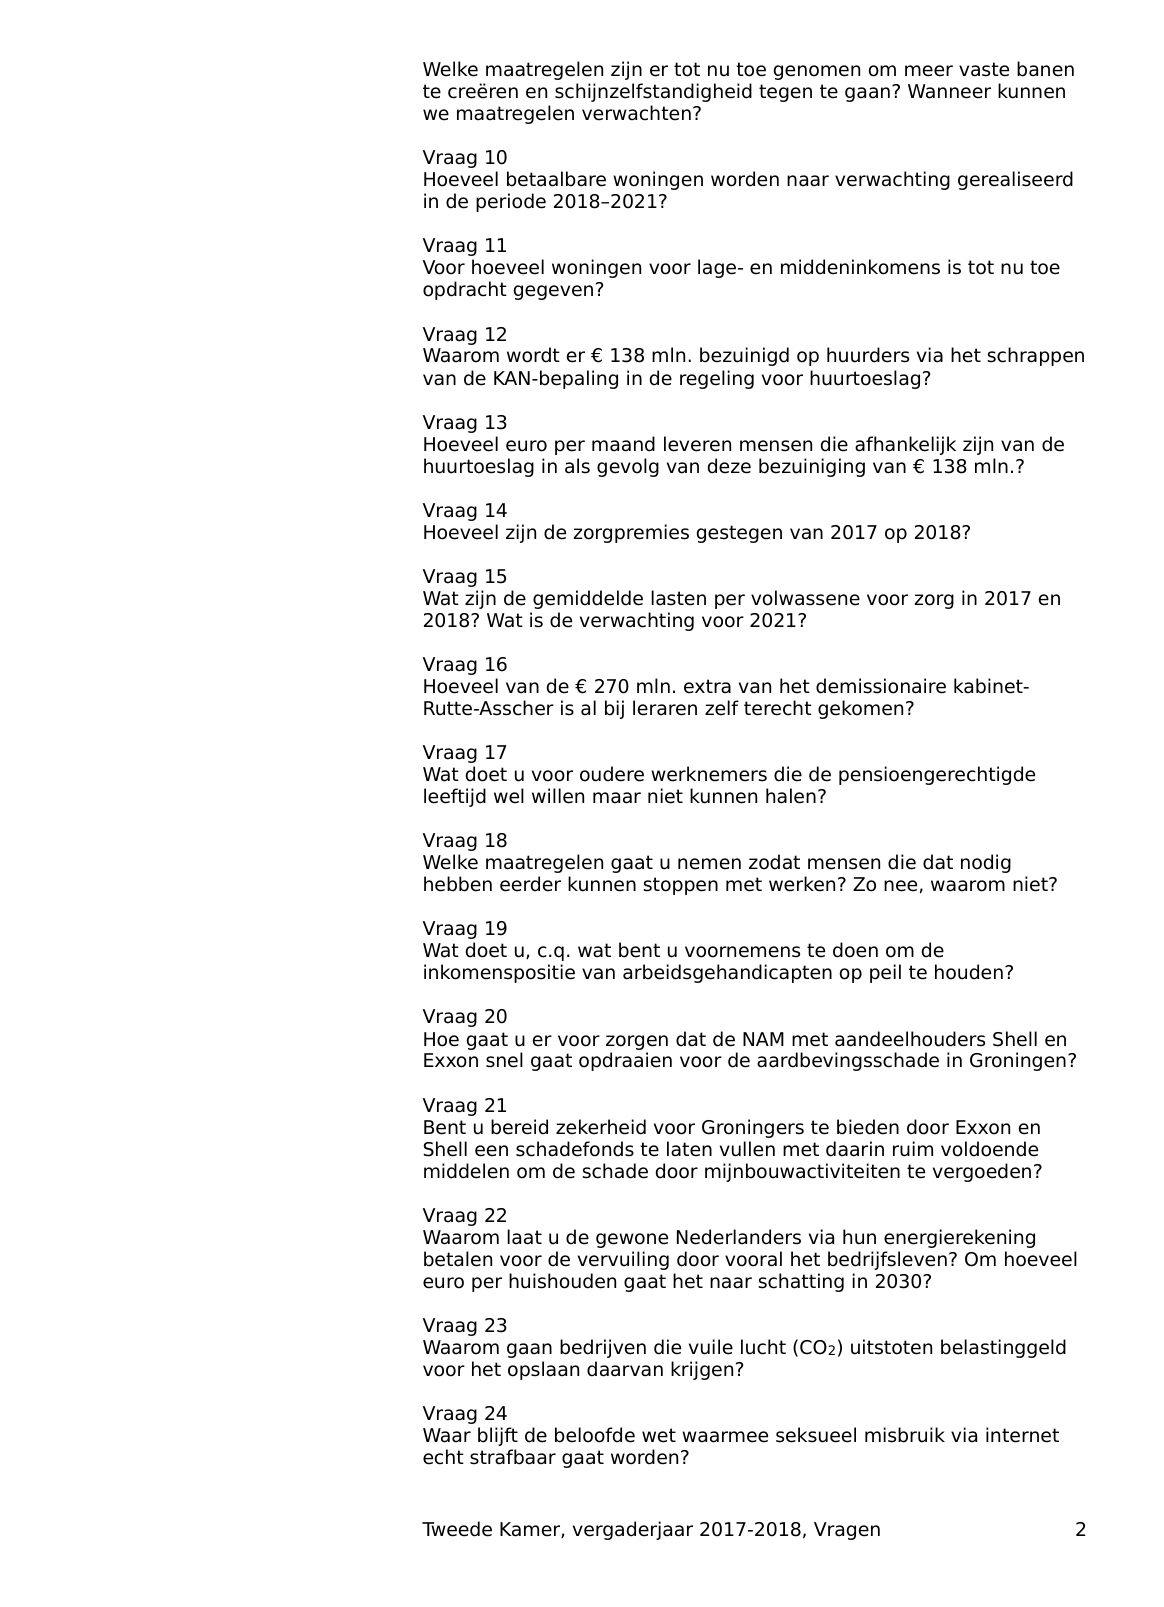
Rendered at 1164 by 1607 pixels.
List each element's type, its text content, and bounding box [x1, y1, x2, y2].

text Vraag 19 [422, 918, 1087, 940]
text Hoe gaat u er voor zorgen dat de NAM met aandeelhouders Shell en Exxon snel gaat opdraaien voor de aardbevingsschade in Groningen? [422, 1028, 1087, 1072]
text Vraag 10 [422, 147, 1087, 169]
text Wat doet u voor oudere werknemers die de pensioengerechtigde leeftijd wel willen maar niet kunnen halen? [422, 764, 1087, 808]
text Vraag 24 [422, 1403, 1087, 1425]
text Vraag 12 [422, 323, 1087, 345]
text Vraag 15 [422, 566, 1087, 588]
text Welke maatregelen gaat u nemen zodat mensen die dat nodig hebben eerder kunnen stoppen met werken? Zo nee, waarom niet? [422, 852, 1087, 896]
text Voor hoeveel woningen voor lage- en middeninkomens is tot nu toe opdracht gegeven? [422, 257, 1087, 301]
text Vraag 11 [422, 235, 1087, 257]
text Wat zijn de gemiddelde lasten per volwassene voor zorg in 2017 en 2018? Wat is de verwachting voor 2021? [422, 588, 1087, 632]
text Vraag 14 [422, 500, 1087, 522]
text Vraag 20 [422, 1006, 1087, 1028]
text Waar blijft de beloofde wet waarmee seksueel misbruik via internet echt strafbaar gaat worden? [422, 1425, 1087, 1469]
text Hoeveel zijn de zorgpremies gestegen van 2017 op 2018? [422, 522, 1087, 544]
text Wat doet u, c.q. wat bent u voornemens te doen om de inkomenspositie van arbeidsgehandicapten op peil te houden? [422, 940, 1087, 984]
text Hoeveel van de € 270 mln. extra van het demissionaire kabinet-Rutte-Asscher is al bij leraren zelf terecht gekomen? [422, 676, 1087, 720]
text Vraag 23 [422, 1315, 1087, 1337]
text Hoeveel betaalbare woningen worden naar verwachting gerealiseerd in de periode 2018–2021? [422, 169, 1087, 213]
text Vraag 16 [422, 654, 1087, 676]
text Waarom wordt er € 138 mln. bezuinigd op huurders via het schrappen van de KAN-bepaling in de regeling voor huurtoeslag? [422, 345, 1087, 389]
text Vraag 22 [422, 1205, 1087, 1227]
text Waarom laat u de gewone Nederlanders via hun energierekening betalen voor de vervuiling door vooral het bedrijfsleven? Om hoeveel euro per huishouden gaat het naar schatting in 2030? [422, 1227, 1087, 1293]
text Waarom gaan bedrijven die vuile lucht (CO2) uitstoten belastinggeld voor het opslaan daarvan krijgen? [422, 1337, 1087, 1381]
text Vraag 17 [422, 742, 1087, 764]
text Vraag 13 [422, 412, 1087, 433]
text Vraag 21 [422, 1094, 1087, 1117]
text Vraag 18 [422, 830, 1087, 852]
text Welke maatregelen zijn er tot nu toe genomen om meer vaste banen te creëren en schijnzelfstandigheid tegen te gaan? Wanneer kunnen we maatregelen verwachten? [422, 59, 1087, 125]
text Hoeveel euro per maand leveren mensen die afhankelijk zijn van de huurtoeslag in als gevolg van deze bezuiniging van € 138 mln.? [422, 433, 1087, 477]
text Bent u bereid zekerheid voor Groningers te bieden door Exxon en Shell een schadefonds te laten vullen met daarin ruim voldoende middelen om de schade door mijnbouwactiviteiten te vergoeden? [422, 1117, 1087, 1182]
